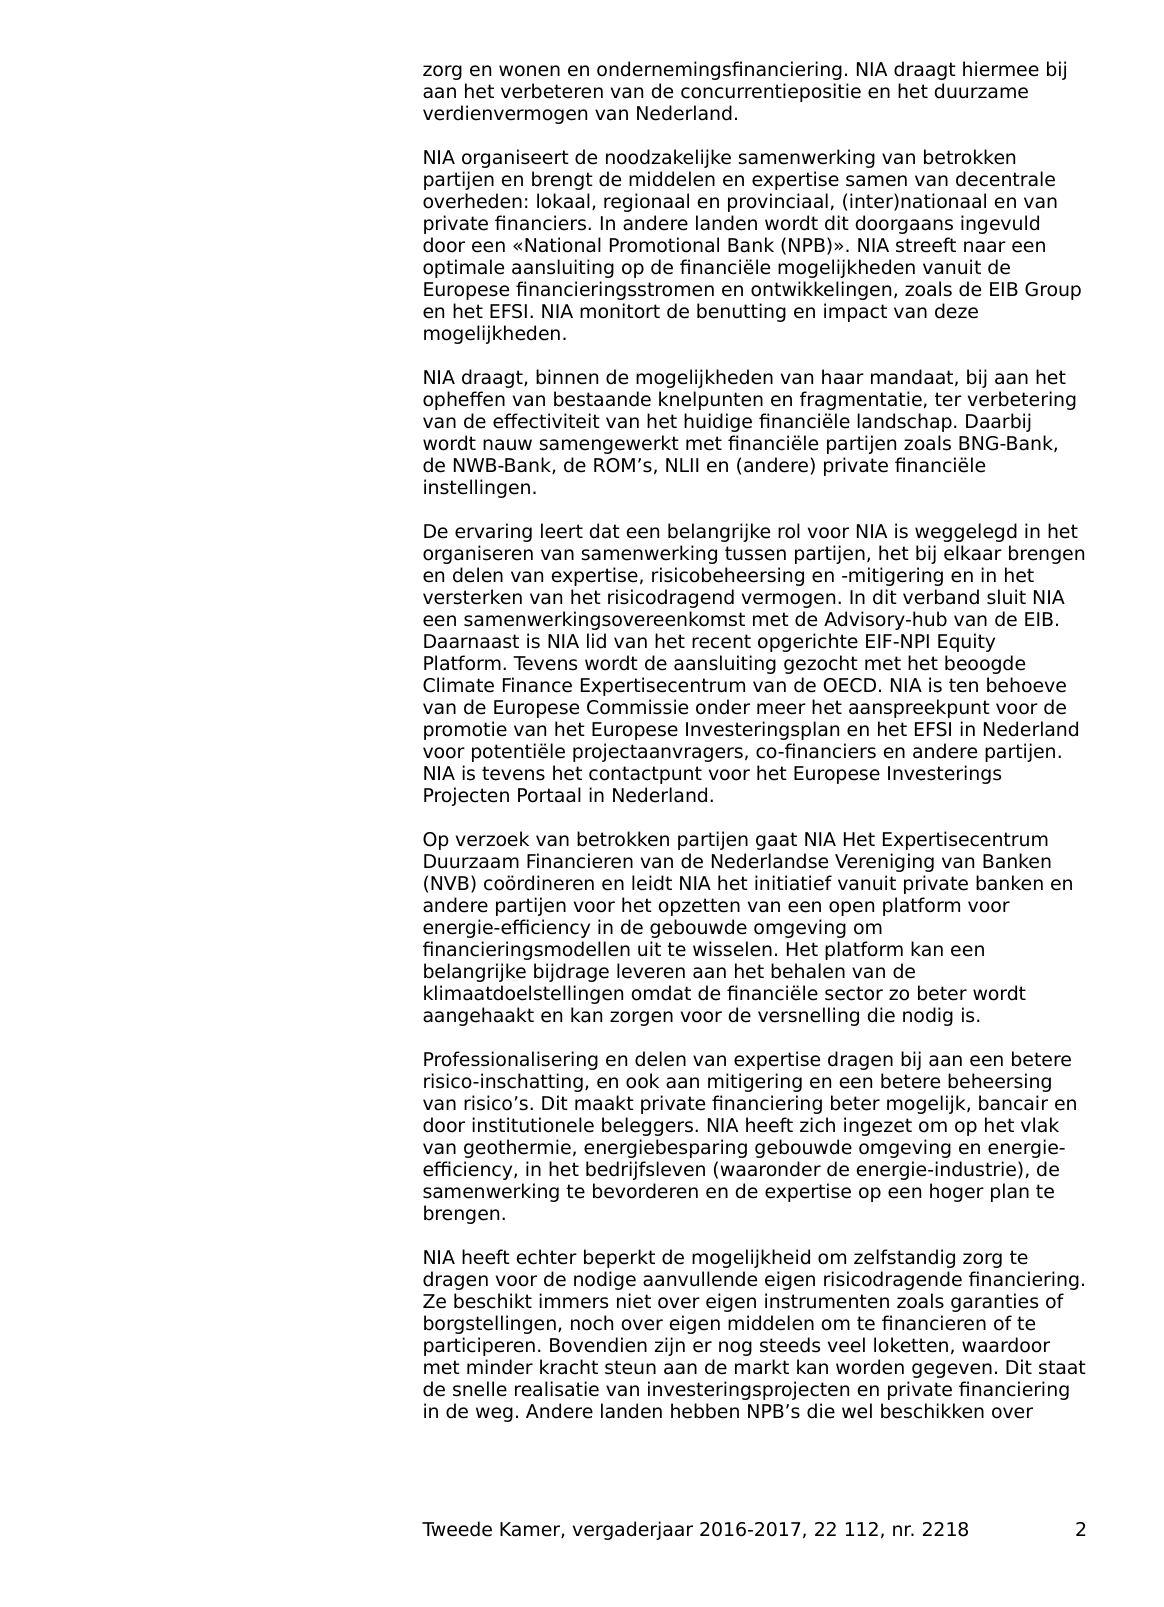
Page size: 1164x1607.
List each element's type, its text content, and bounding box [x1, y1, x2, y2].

text NIA organiseert de noodzakelijke samenwerking van betrokken partijen en brengt de middelen en expertise samen van decentrale overheden: lokaal, regionaal en provinciaal, (inter)nationaal en van private financiers. In andere landen wordt dit doorgaans ingevuld door een «National Promotional Bank (NPB)». NIA streeft naar een optimale aansluiting op de financiële mogelijkheden vanuit de Europese financieringsstromen en ontwikkelingen, zoals de EIB Group en het EFSI. NIA monitort de benutting en impact van deze mogelijkheden. [422, 147, 1087, 345]
text Professionalisering en delen van expertise dragen bij aan een betere risico-inschatting, en ook aan mitigering en een betere beheersing van risico’s. Dit maakt private financiering beter mogelijk, bancair en door institutionele beleggers. NIA heeft zich ingezet om op het vlak van geothermie, energiebesparing gebouwde omgeving en energie-efficiency, in het bedrijfsleven (waaronder de energie-industrie), de samenwerking te bevorderen en de expertise op een hoger plan te brengen. [422, 1049, 1087, 1225]
text NIA draagt, binnen de mogelijkheden van haar mandaat, bij aan het opheffen van bestaande knelpunten en fragmentatie, ter verbetering van de effectiviteit van het huidige financiële landschap. Daarbij wordt nauw samengewerkt met financiële partijen zoals BNG-Bank, de NWB-Bank, de ROM’s, NLII en (andere) private financiële instellingen. [422, 367, 1087, 499]
text NIA heeft echter beperkt de mogelijkheid om zelfstandig zorg te dragen voor de nodige aanvullende eigen risicodragende financiering. Ze beschikt immers niet over eigen instrumenten zoals garanties of borgstellingen, noch over eigen middelen om te financieren of te participeren. Bovendien zijn er nog steeds veel loketten, waardoor met minder kracht steun aan de markt kan worden gegeven. Dit staat de snelle realisatie van investeringsprojecten en private financiering in de weg. Andere landen hebben NPB’s die wel beschikken over [422, 1247, 1087, 1423]
text zorg en wonen en ondernemingsfinanciering. NIA draagt hiermee bij aan het verbeteren van de concurrentiepositie en het duurzame verdienvermogen van Nederland. [422, 59, 1087, 125]
text Op verzoek van betrokken partijen gaat NIA Het Expertisecentrum Duurzaam Financieren van de Nederlandse Vereniging van Banken (NVB) coördineren en leidt NIA het initiatief vanuit private banken en andere partijen voor het opzetten van een open platform voor energie-efficiency in de gebouwde omgeving om financieringsmodellen uit te wisselen. Het platform kan een belangrijke bijdrage leveren aan het behalen van de klimaatdoelstellingen omdat de financiële sector zo beter wordt aangehaakt en kan zorgen voor de versnelling die nodig is. [422, 829, 1087, 1027]
text De ervaring leert dat een belangrijke rol voor NIA is weggelegd in het organiseren van samenwerking tussen partijen, het bij elkaar brengen en delen van expertise, risicobeheersing en -mitigering en in het versterken van het risicodragend vermogen. In dit verband sluit NIA een samenwerkingsovereenkomst met de Advisory-hub van de EIB. Daarnaast is NIA lid van het recent opgerichte EIF-NPI Equity Platform. Tevens wordt de aansluiting gezocht met het beoogde Climate Finance Expertisecentrum van de OECD. NIA is ten behoeve van de Europese Commissie onder meer het aanspreekpunt voor de promotie van het Europese Investeringsplan en het EFSI in Nederland voor potentiële projectaanvragers, co-financiers en andere partijen. NIA is tevens het contactpunt voor het Europese Investerings Projecten Portaal in Nederland. [422, 521, 1087, 807]
